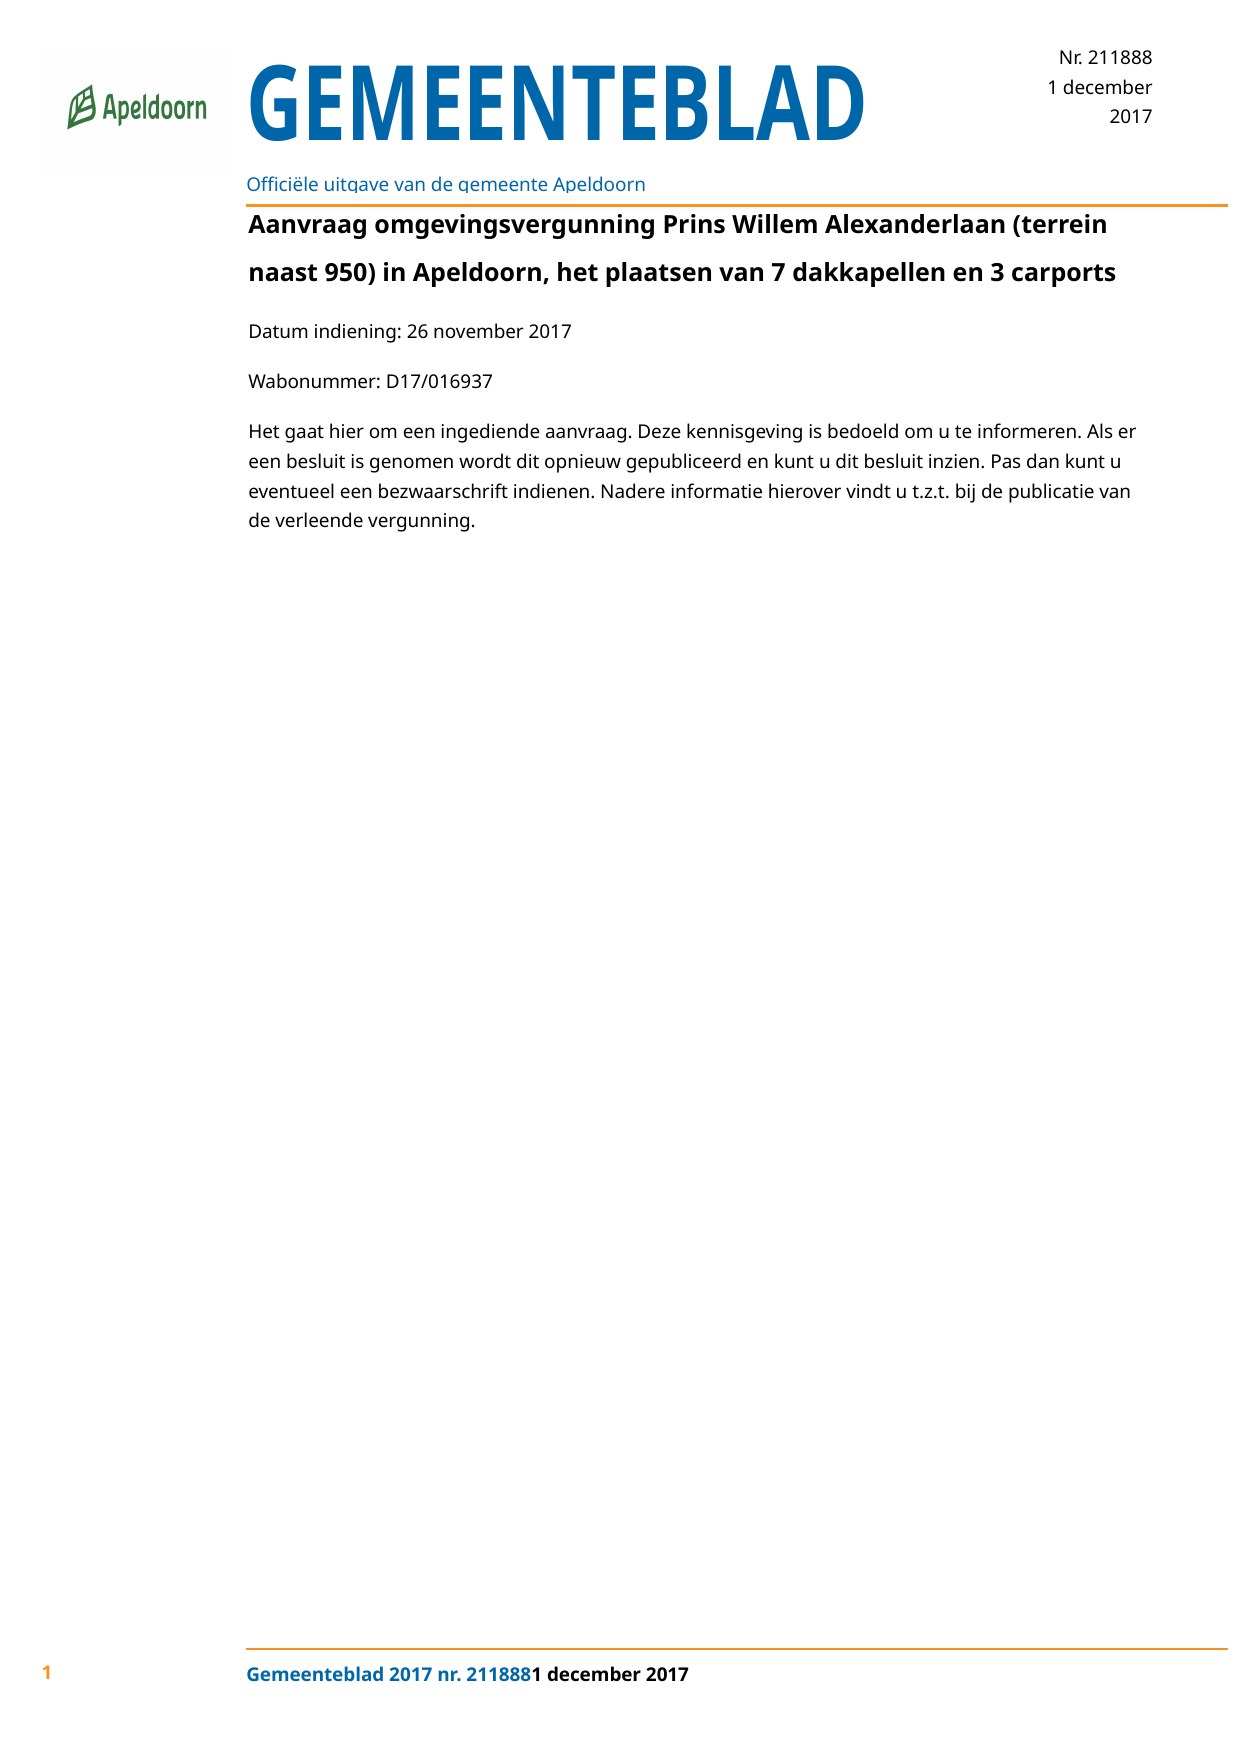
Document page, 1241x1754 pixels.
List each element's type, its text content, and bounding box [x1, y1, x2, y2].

text Aanvraag omgevingsvergunning Prins Willem Alexanderlaan (terrein naast 950) in Apeldoorn, het plaatsen van 7 dakkapellen en 3 carports [248, 207, 1152, 288]
text Datum indiening: 26 november 2017 [248, 318, 1152, 344]
text Het gaat hier om een ingediende aanvraag. Deze kennisgeving is bedoeld om u te informeren. Als er een besluit is genomen wordt dit opnieuw gepubliceerd en kunt u dit besluit inzien. Pas dan kunt u eventueel een bezwaarschrift indienen. Nadere informatie hierover vindt u t.z.t. bij de publicatie van de verleende vergunning. [248, 419, 1152, 533]
text Wabonummer: D17/016937 [248, 368, 1152, 394]
picture [41, 47, 231, 172]
